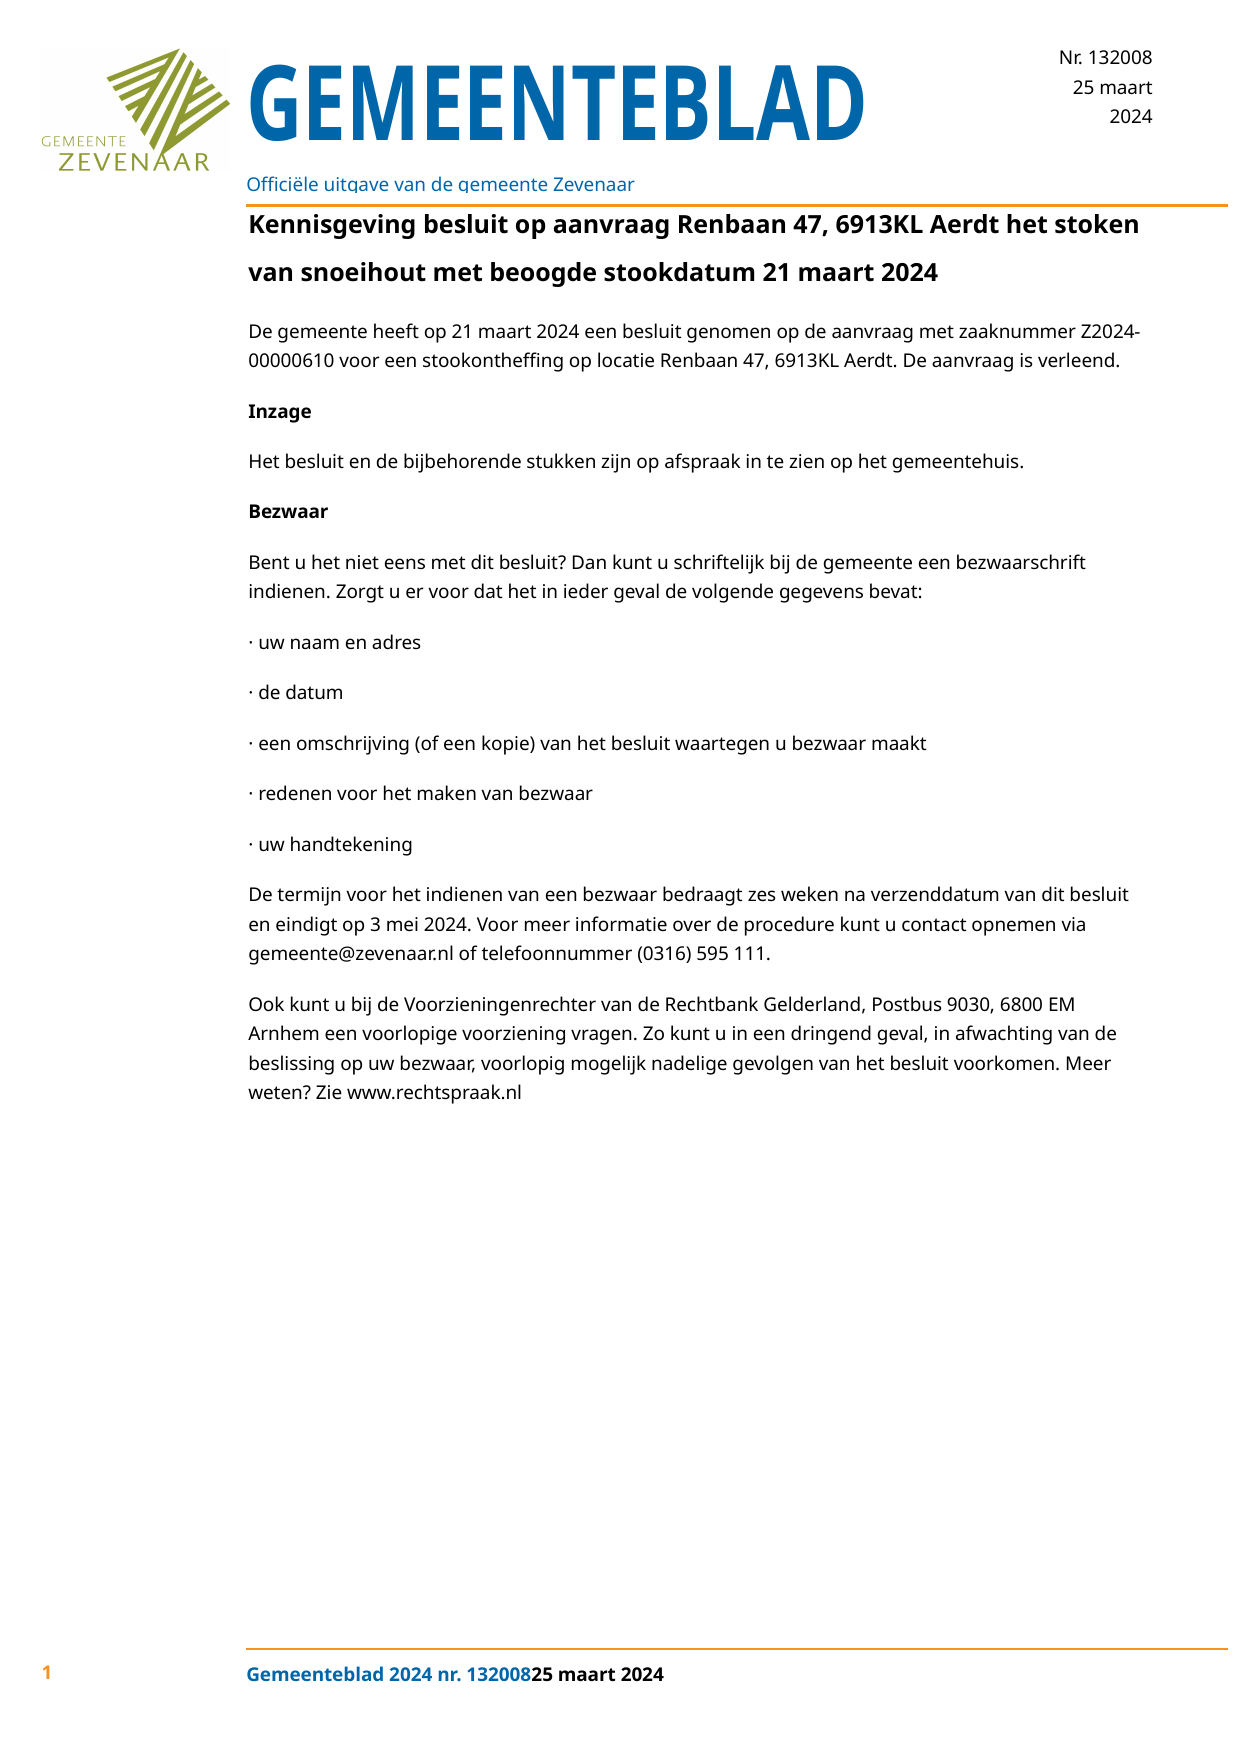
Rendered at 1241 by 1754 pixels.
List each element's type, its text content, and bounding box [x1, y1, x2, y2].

text Kennisgeving besluit op aanvraag Renbaan 47, 6913KL Aerdt het stoken van snoeihout met beoogde stookdatum 21 maart 2024 [248, 207, 1152, 288]
text Inzage [248, 398, 1152, 424]
text De gemeente heeft op 21 maart 2024 een besluit genomen op de aanvraag met zaaknummer Z2024-00000610 voor een stookontheffing op locatie Renbaan 47, 6913KL Aerdt. De aanvraag is verleend. [248, 318, 1152, 373]
text · redenen voor het maken van bezwaar [248, 780, 1152, 806]
text · een omschrijving (of een kopie) van het besluit waartegen u bezwaar maakt [248, 730, 1152, 756]
text Bezwaar [248, 499, 1152, 524]
text Bent u het niet eens met dit besluit? Dan kunt u schriftelijk bij de gemeente een bezwaarschrift indienen. Zorgt u er voor dat het in ieder geval de volgende gegevens bevat: [248, 549, 1152, 604]
text · uw naam en adres [248, 629, 1152, 655]
text · de datum [248, 679, 1152, 705]
text De termijn voor het indienen van een bezwaar bedraagt zes weken na verzenddatum van dit besluit en eindigt op 3 mei 2024. Voor meer informatie over de procedure kunt u contact opnemen via gemeente@zevenaar.nl of telefoonnummer (0316) 595 111. [248, 881, 1152, 966]
text Het besluit en de bijbehorende stukken zijn op afspraak in te zien op het gemeentehuis. [248, 448, 1152, 474]
text · uw handtekening [248, 831, 1152, 857]
text Ook kunt u bij de Voorzieningenrechter van de Rechtbank Gelderland, Postbus 9030, 6800 EM Arnhem een voorlopige voorziening vragen. Zo kunt u in een dringend geval, in afwachting van de beslissing op uw bezwaar, voorlopig mogelijk nadelige gevolgen van het besluit voorkomen. Meer weten? Zie www.rechtspraak.nl [248, 991, 1152, 1105]
picture [41, 47, 231, 172]
